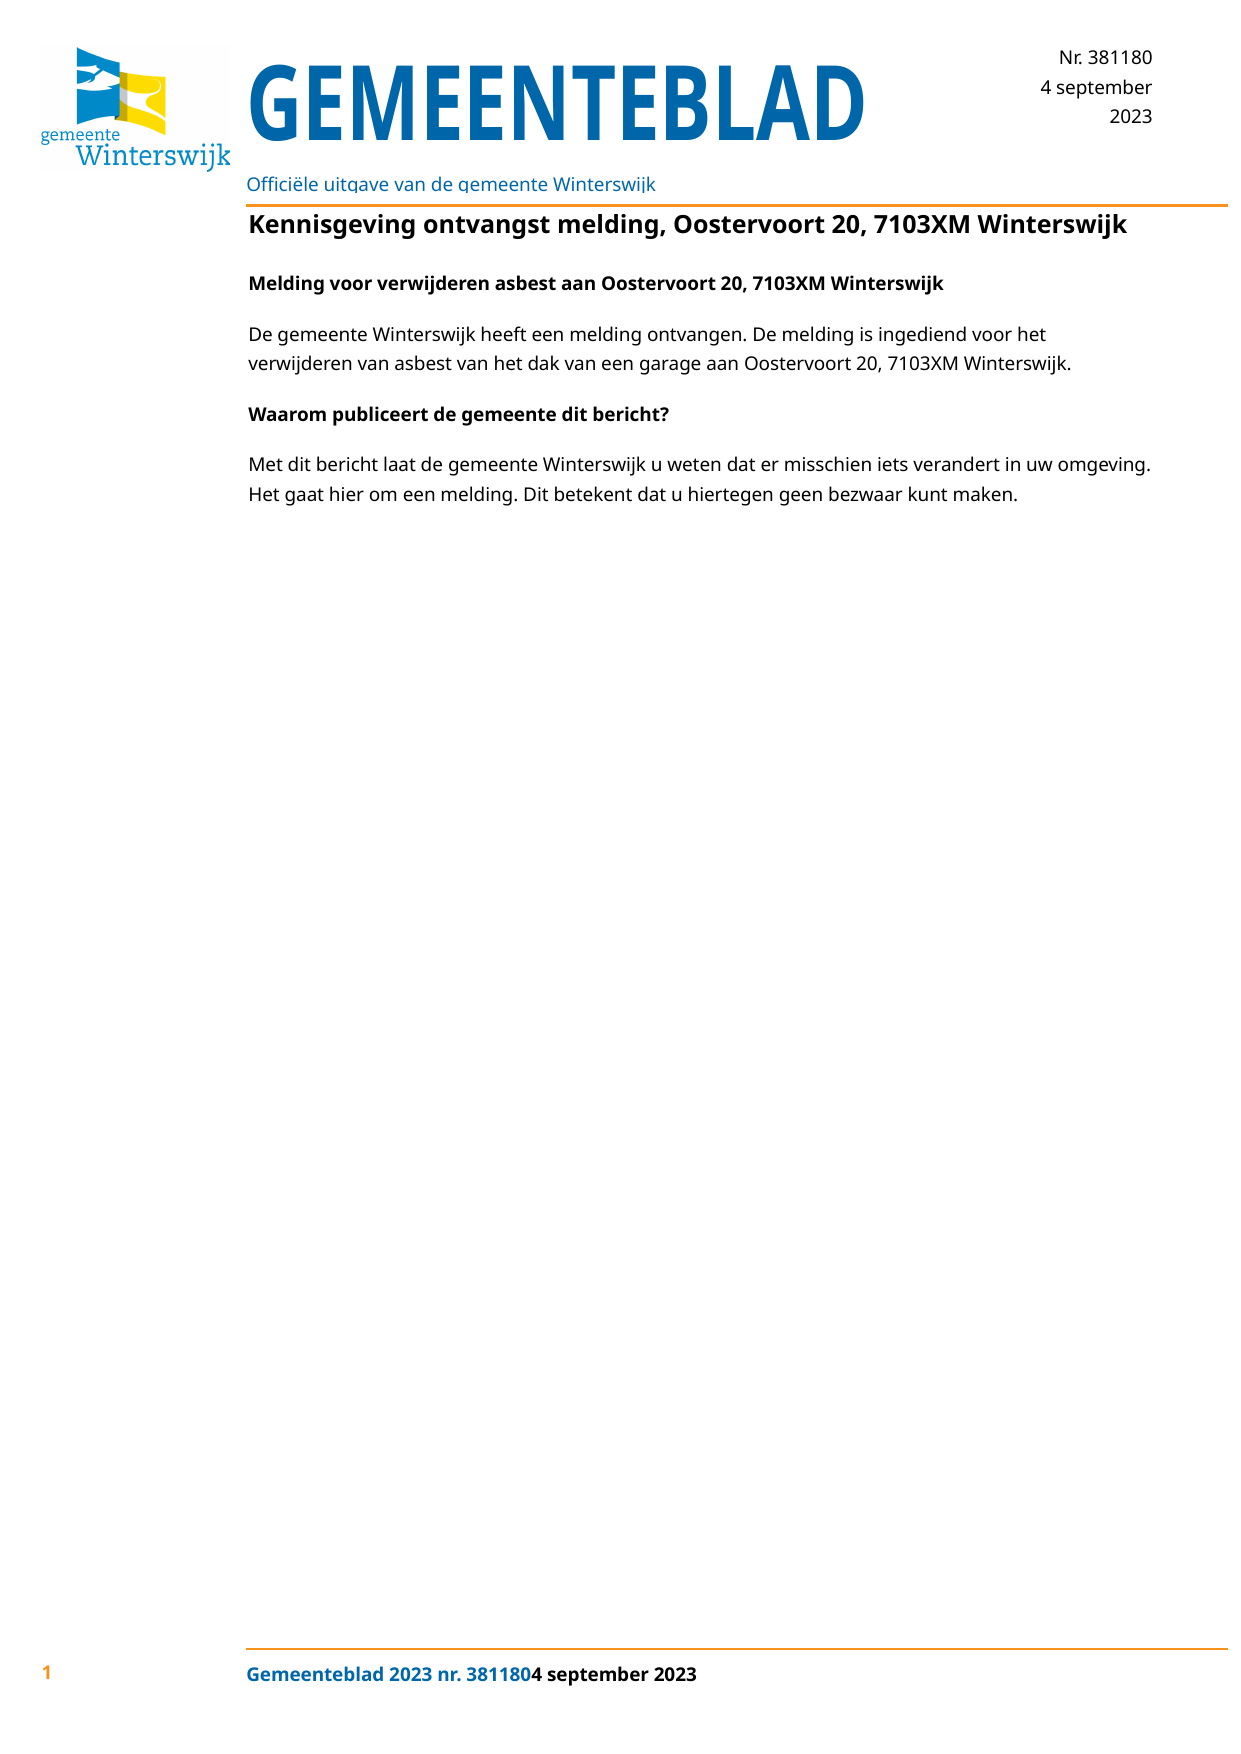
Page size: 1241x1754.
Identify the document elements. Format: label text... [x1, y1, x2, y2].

picture [225, 153, 231, 162]
text Met dit bericht laat de gemeente Winterswijk u weten dat er misschien iets verandert in uw omgeving. Het gaat hier om een melding. Dit betekent dat u hiertegen geen bezwaar kunt maken. [248, 451, 1152, 506]
text Melding voor verwijderen asbest aan Oostervoort 20, 7103XM Winterswijk [248, 270, 1152, 296]
picture [41, 47, 231, 172]
text Waarom publiceert de gemeente dit bericht? [248, 401, 1152, 426]
text De gemeente Winterswijk heeft een melding ontvangen. De melding is ingediend voor het verwijderen van asbest van het dak van een garage aan Oostervoort 20, 7103XM Winterswijk. [248, 321, 1152, 376]
text Kennisgeving ontvangst melding, Oostervoort 20, 7103XM Winterswijk [248, 207, 1152, 241]
